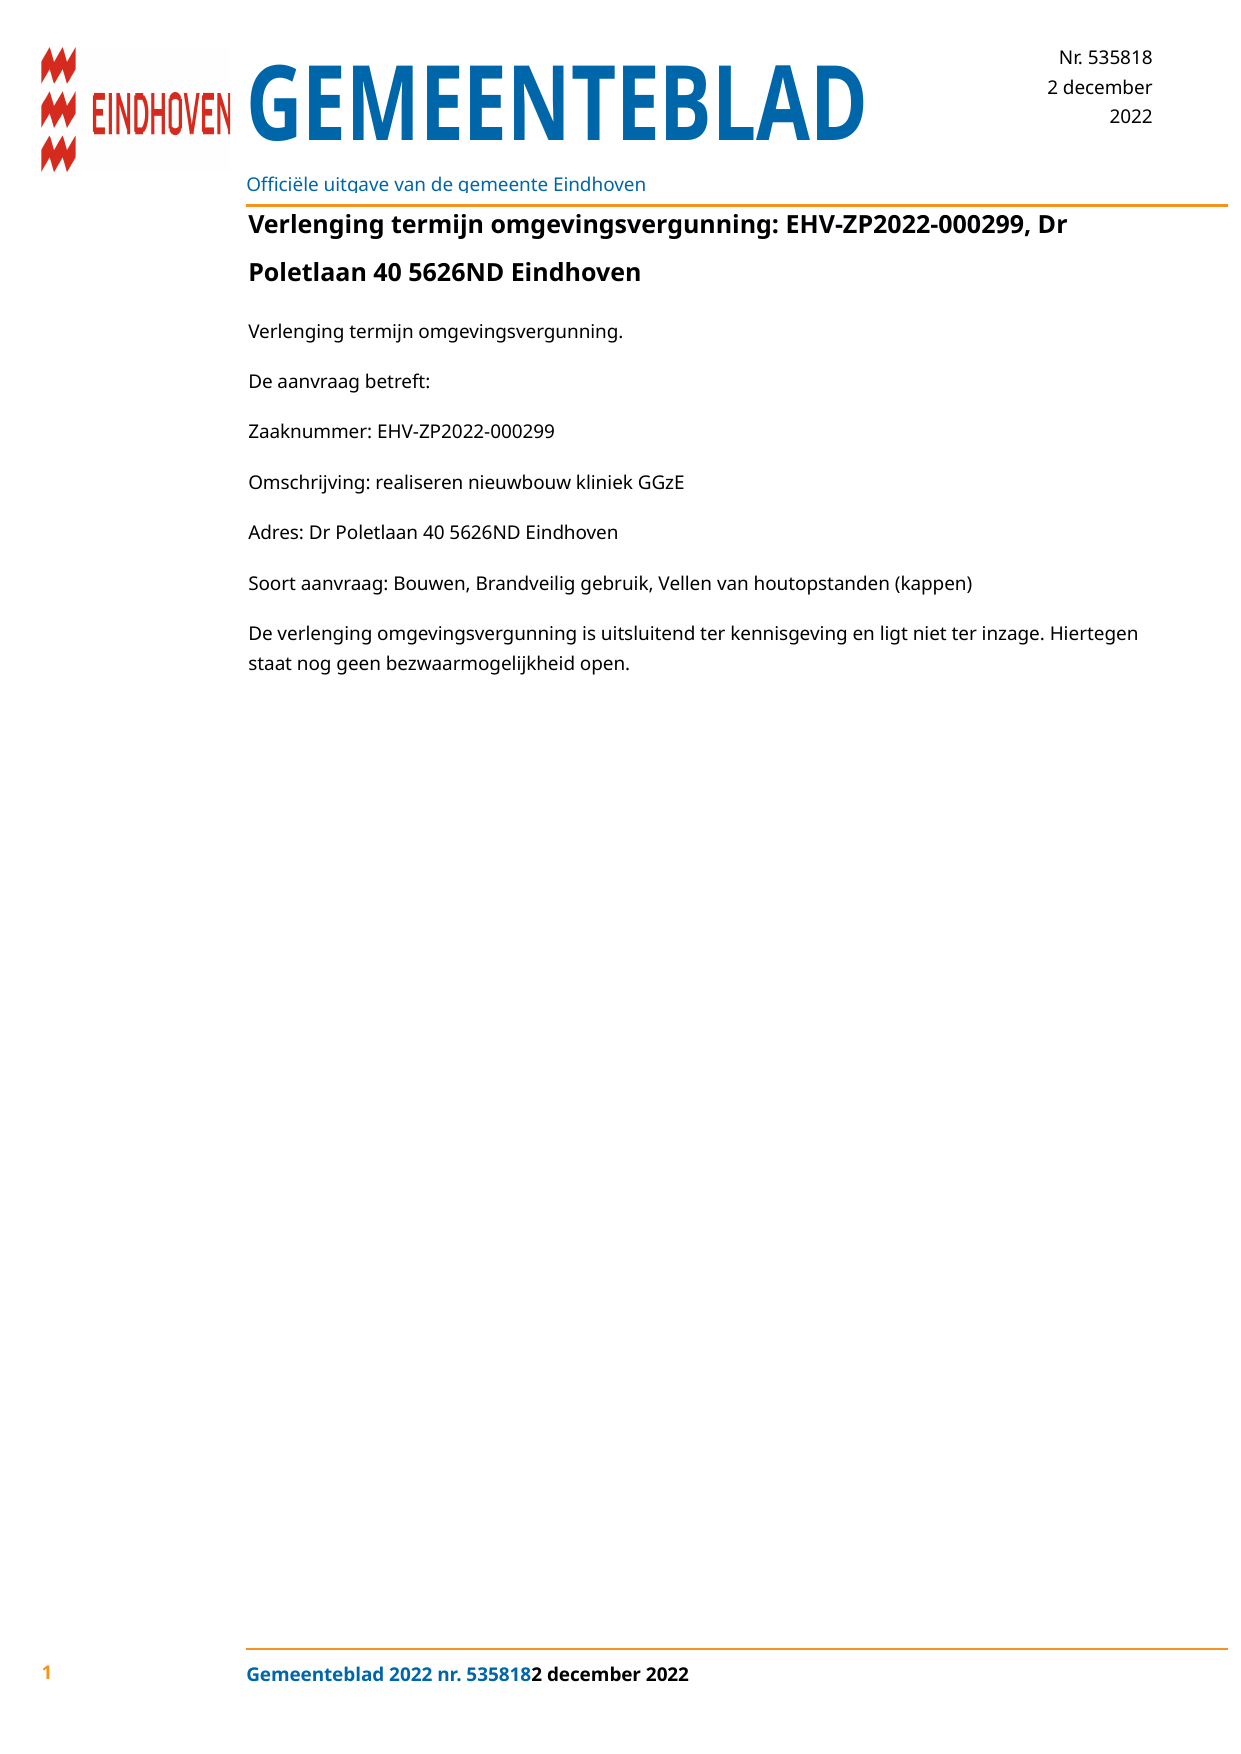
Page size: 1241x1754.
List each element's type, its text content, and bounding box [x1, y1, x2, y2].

text De aanvraag betreft: [248, 368, 1152, 394]
text Zaaknummer: EHV-ZP2022-000299 [248, 419, 1152, 444]
text De verlenging omgevingsvergunning is uitsluitend ter kennisgeving en ligt niet ter inzage. Hiertegen staat nog geen bezwaarmogelijkheid open. [248, 620, 1152, 676]
text Verlenging termijn omgevingsvergunning: EHV-ZP2022-000299, Dr Poletlaan 40 5626ND Eindhoven [248, 207, 1152, 288]
text Verlenging termijn omgevingsvergunning. [248, 318, 1152, 344]
text Soort aanvraag: Bouwen, Brandveilig gebruik, Vellen van houtopstanden (kappen) [248, 570, 1152, 596]
text Omschrijving: realiseren nieuwbouw kliniek GGzE [248, 469, 1152, 495]
text Adres: Dr Poletlaan 40 5626ND Eindhoven [248, 519, 1152, 545]
picture [41, 47, 231, 172]
